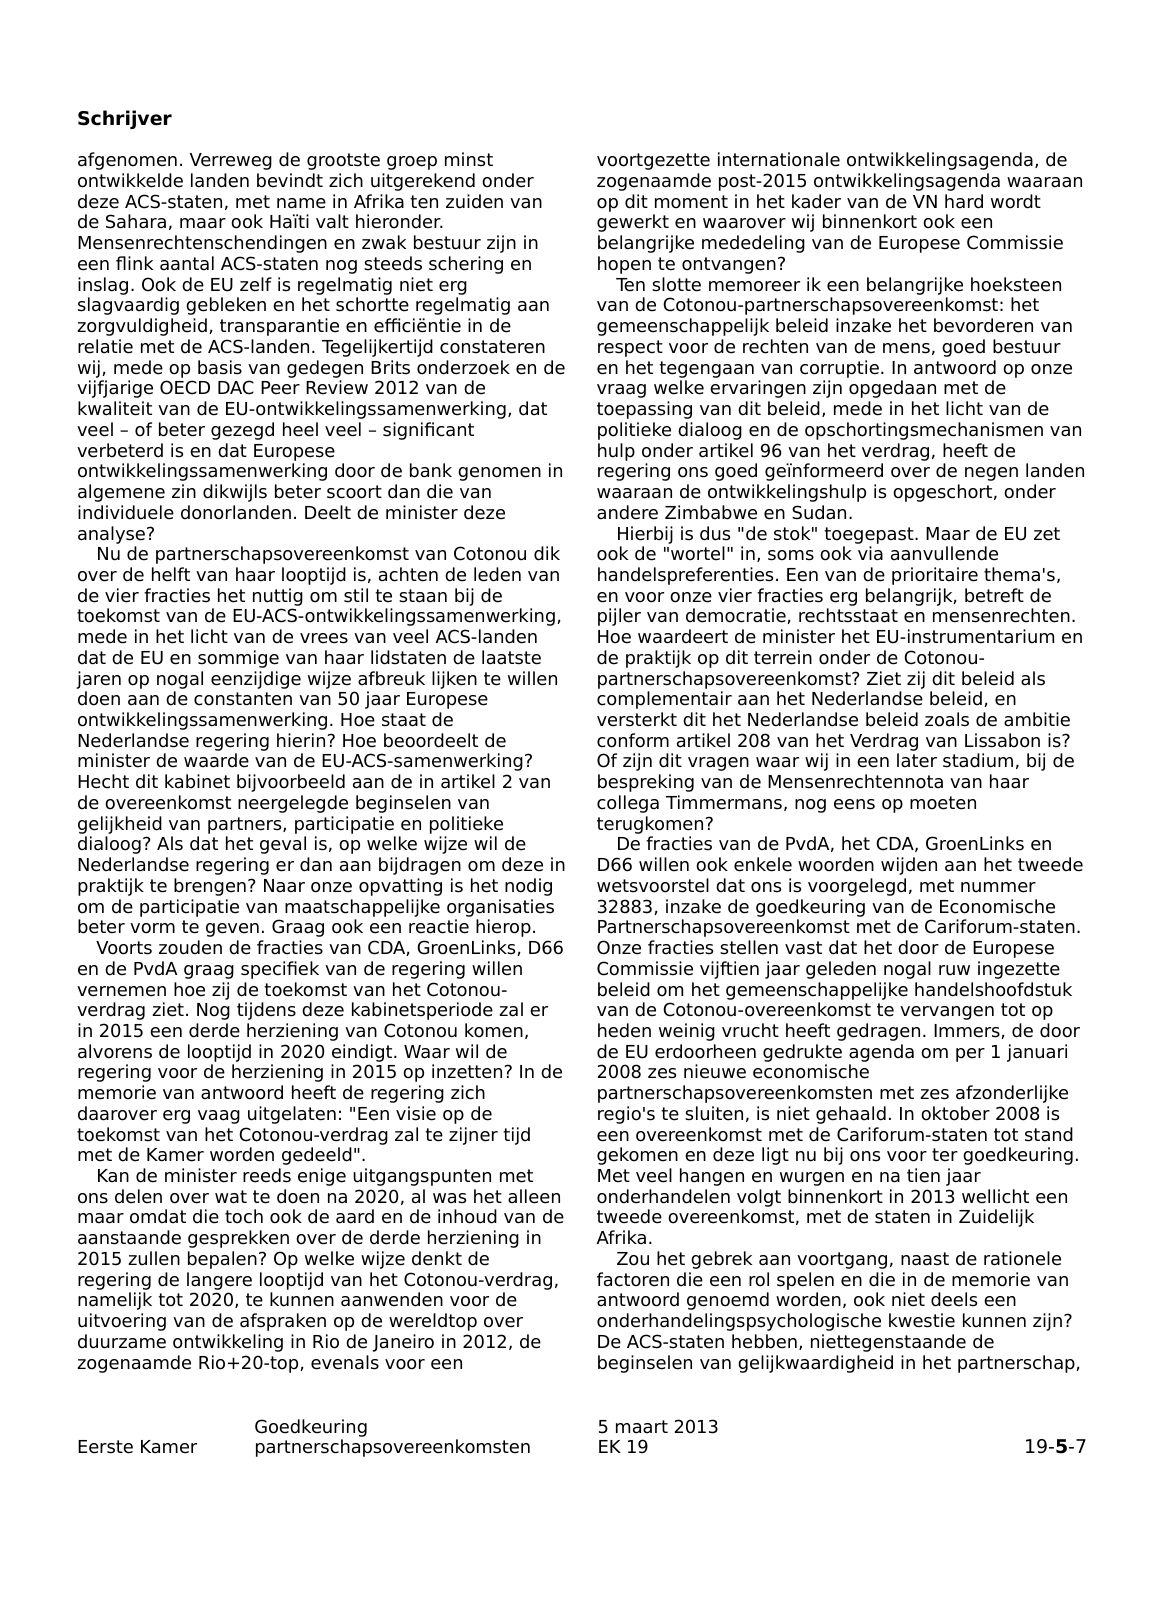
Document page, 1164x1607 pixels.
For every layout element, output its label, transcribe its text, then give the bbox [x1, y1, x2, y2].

text Zou het gebrek aan voortgang, naast de rationele factoren die een rol spelen en die in de memorie van antwoord genoemd worden, ook niet deels een onderhandelingspsychologische kwestie kunnen zijn? De ACS-staten hebben, niettegenstaande de beginselen van gelijkwaardigheid in het partnerschap, [596, 1249, 1087, 1373]
text Nu de partnerschapsovereenkomst van Cotonou dik over de helft van haar looptijd is, achten de leden van de vier fracties het nuttig om stil te staan bij de toekomst van de EU-ACS-ontwikkelingssamenwerking, mede in het licht van de vrees van veel ACS-landen dat de EU en sommige van haar lidstaten de laatste jaren op nogal eenzijdige wijze afbreuk lijken te willen doen aan de constanten van 50 jaar Europese ontwikkelingssamenwerking. Hoe staat de Nederlandse regering hierin? Hoe beoordeelt de minister de waarde van de EU-ACS-samenwerking? Hecht dit kabinet bijvoorbeeld aan de in artikel 2 van de overeenkomst neergelegde beginselen van gelijkheid van partners, participatie en politieke dialoog? Als dat het geval is, op welke wijze wil de Nederlandse regering er dan aan bijdragen om deze in praktijk te brengen? Naar onze opvatting is het nodig om de participatie van maatschappelijke organisaties beter vorm te geven. Graag ook een reactie hierop. [77, 544, 567, 938]
text Voorts zouden de fracties van CDA, GroenLinks, D66 en de PvdA graag specifiek van de regering willen vernemen hoe zij de toekomst van het Cotonou-verdrag ziet. Nog tijdens deze kabinetsperiode zal er in 2015 een derde herziening van Cotonou komen, alvorens de looptijd in 2020 eindigt. Waar wil de regering voor de herziening in 2015 op inzetten? In de memorie van antwoord heeft de regering zich daarover erg vaag uitgelaten: "Een visie op de toekomst van het Cotonou-verdrag zal te zijner tijd met de Kamer worden gedeeld". [77, 938, 567, 1166]
text Ten slotte memoreer ik een belangrijke hoeksteen van de Cotonou-partnerschapsovereenkomst: het gemeenschappelijk beleid inzake het bevorderen van respect voor de rechten van de mens, goed bestuur en het tegengaan van corruptie. In antwoord op onze vraag welke ervaringen zijn opgedaan met de toepassing van dit beleid, mede in het licht van de politieke dialoog en de opschortingsmechanismen van hulp onder artikel 96 van het verdrag, heeft de regering ons goed geïnformeerd over de negen landen waaraan de ontwikkelingshulp is opgeschort, onder andere Zimbabwe en Sudan. [596, 274, 1087, 523]
text Hierbij is dus "de stok" toegepast. Maar de EU zet ook de "wortel" in, soms ook via aanvullende handelspreferenties. Een van de prioritaire thema's, en voor onze vier fracties erg belangrijk, betreft de pijler van democratie, rechtsstaat en mensenrechten. Hoe waardeert de minister het EU-instrumentarium en de praktijk op dit terrein onder de Cotonou- partnerschapsovereenkomst? Ziet zij dit beleid als complementair aan het Nederlandse beleid, en versterkt dit het Nederlandse beleid zoals de ambitie conform artikel 208 van het Verdrag van Lissabon is? Of zijn dit vragen waar wij in een later stadium, bij de bespreking van de Mensenrechtennota van haar collega Timmermans, nog eens op moeten terugkomen? [596, 523, 1087, 834]
text Kan de minister reeds enige uitgangspunten met ons delen over wat te doen na 2020, al was het alleen maar omdat die toch ook de aard en de inhoud van de aanstaande gesprekken over de derde herziening in 2015 zullen bepalen? Op welke wijze denkt de regering de langere looptijd van het Cotonou-verdrag, namelijk tot 2020, te kunnen aanwenden voor de uitvoering van de afspraken op de wereldtop over duurzame ontwikkeling in Rio de Janeiro in 2012, de zogenaamde Rio+20-top, evenals voor een [77, 1166, 567, 1373]
text afgenomen. Verreweg de grootste groep minst ontwikkelde landen bevindt zich uitgerekend onder deze ACS-staten, met name in Afrika ten zuiden van de Sahara, maar ook Haïti valt hieronder. Mensenrechtenschendingen en zwak bestuur zijn in een flink aantal ACS-staten nog steeds schering en inslag. Ook de EU zelf is regelmatig niet erg slagvaardig gebleken en het schortte regelmatig aan zorgvuldigheid, transparantie en efficiëntie in de relatie met de ACS-landen. Tegelijkertijd constateren wij, mede op basis van gedegen Brits onderzoek en de vijfjarige OECD DAC Peer Review 2012 van de kwaliteit van de EU-ontwikkelingssamenwerking, dat veel – of beter gezegd heel veel – significant verbeterd is en dat Europese ontwikkelingssamenwerking door de bank genomen in algemene zin dikwijls beter scoort dan die van individuele donorlanden. Deelt de minister deze analyse? [77, 150, 567, 544]
text De fracties van de PvdA, het CDA, GroenLinks en D66 willen ook enkele woorden wijden aan het tweede wetsvoorstel dat ons is voorgelegd, met nummer 32883, inzake de goedkeuring van de Economische Partnerschapsovereenkomst met de Cariforum-staten. Onze fracties stellen vast dat het door de Europese Commissie vijftien jaar geleden nogal ruw ingezette beleid om het gemeenschappelijke handelshoofdstuk van de Cotonou-overeenkomst te vervangen tot op heden weinig vrucht heeft gedragen. Immers, de door de EU erdoorheen gedrukte agenda om per 1 januari 2008 zes nieuwe economische partnerschapsovereenkomsten met zes afzonderlijke regio's te sluiten, is niet gehaald. In oktober 2008 is een overeenkomst met de Cariforum-staten tot stand gekomen en deze ligt nu bij ons voor ter goedkeuring. Met veel hangen en wurgen en na tien jaar onderhandelen volgt binnenkort in 2013 wellicht een tweede overeenkomst, met de staten in Zuidelijk Afrika. [596, 834, 1087, 1249]
text voortgezette internationale ontwikkelingsagenda, de zogenaamde post-2015 ontwikkelingsagenda waaraan op dit moment in het kader van de VN hard wordt gewerkt en waarover wij binnenkort ook een belangrijke mededeling van de Europese Commissie hopen te ontvangen? [596, 150, 1087, 274]
